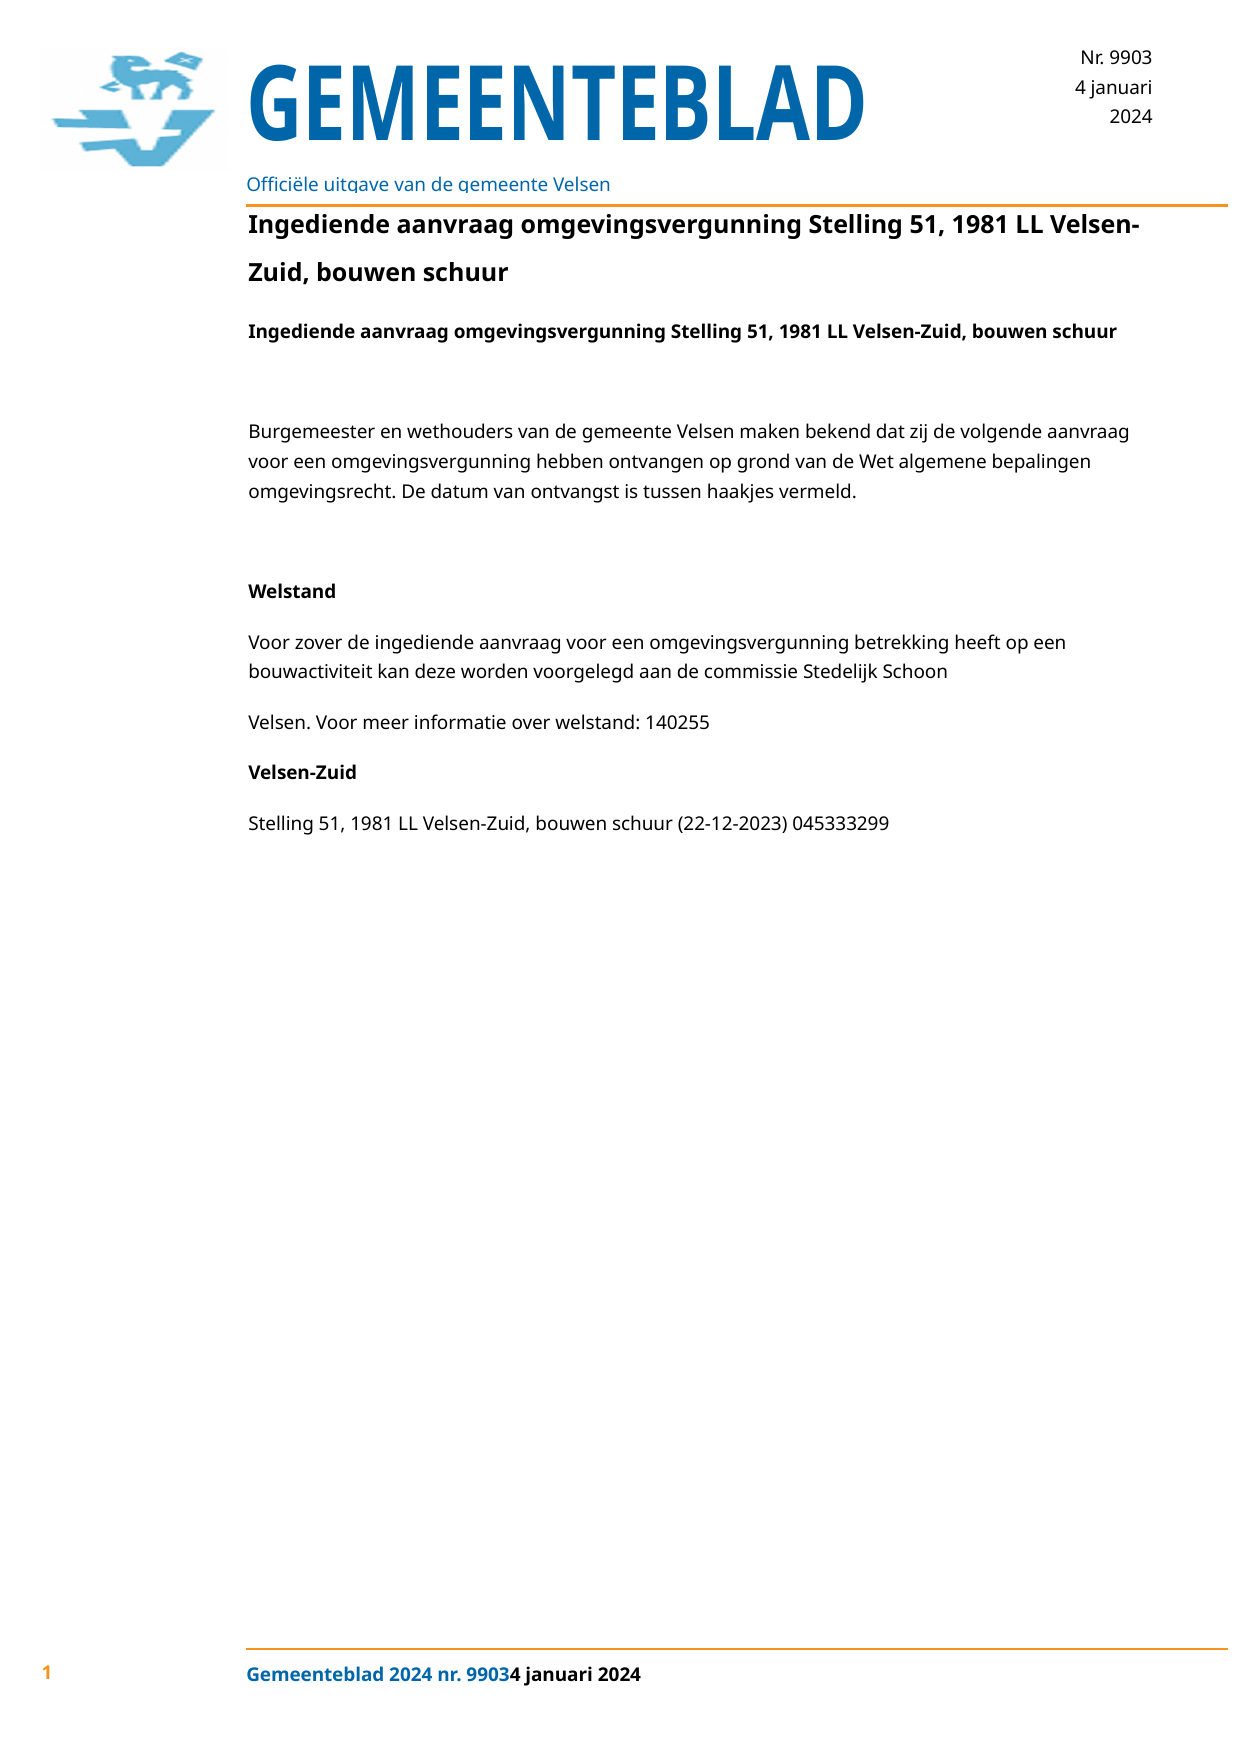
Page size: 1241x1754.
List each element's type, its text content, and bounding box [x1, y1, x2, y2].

text Voor zover de ingediende aanvraag voor een omgevingsvergunning betrekking heeft op een bouwactiviteit kan deze worden voorgelegd aan de commissie Stedelijk Schoon [248, 629, 1152, 684]
text Velsen-Zuid [248, 759, 1152, 785]
text Ingediende aanvraag omgevingsvergunning Stelling 51, 1981 LL Velsen-Zuid, bouwen schuur [248, 318, 1152, 344]
text Ingediende aanvraag omgevingsvergunning Stelling 51, 1981 LL Velsen-Zuid, bouwen schuur [248, 207, 1152, 288]
text Stelling 51, 1981 LL Velsen-Zuid, bouwen schuur (22-12-2023) 045333299 [248, 810, 1152, 836]
text Welstand [248, 579, 1152, 604]
text Velsen. Voor meer informatie over welstand: 140255 [248, 709, 1152, 735]
picture [41, 47, 231, 172]
text Burgemeester en wethouders van de gemeente Velsen maken bekend dat zij de volgende aanvraag voor een omgevingsvergunning hebben ontvangen op grond van de Wet algemene bepalingen omgevingsrecht. De datum van ontvangst is tussen haakjes vermeld. [248, 419, 1152, 504]
